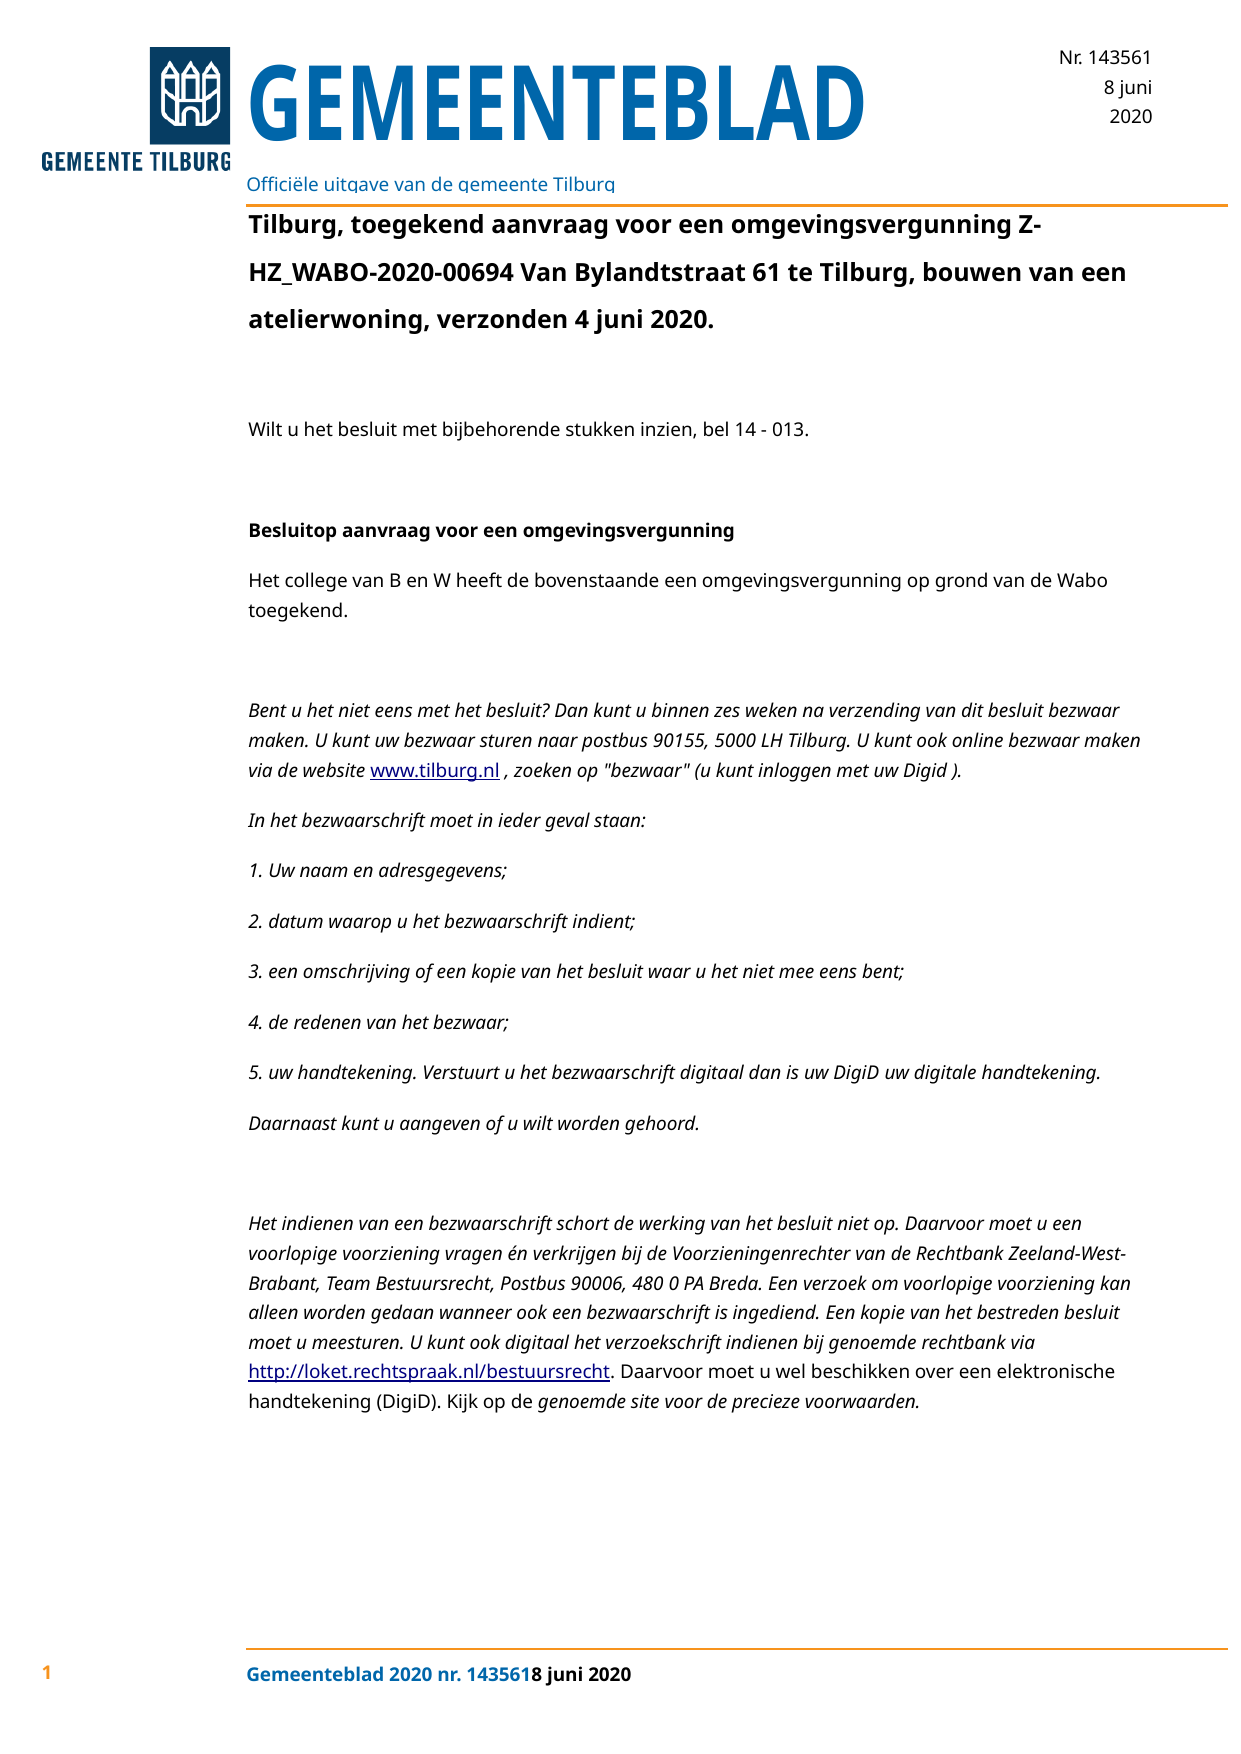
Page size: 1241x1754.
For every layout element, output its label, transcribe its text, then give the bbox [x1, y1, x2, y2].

text 1. Uw naam en adresgegevens; [248, 858, 1152, 883]
text Daarnaast kunt u aangeven of u wilt worden gehoord. [248, 1110, 1152, 1135]
text Wilt u het besluit met bijbehorende stukken inzien, bel 14 - 013. [248, 416, 1152, 442]
picture [41, 47, 231, 172]
text 3. een omschrijving of een kopie van het besluit waar u het niet mee eens bent; [248, 958, 1152, 984]
text 5. uw handtekening. Verstuurt u het bezwaarschrift digitaal dan is uw DigiD uw digitale handtekening. [248, 1059, 1152, 1085]
text Bent u het niet eens met het besluit? Dan kunt u binnen zes weken na verzending van dit besluit bezwaar maken. U kunt uw bezwaar sturen naar postbus 90155, 5000 LH Tilburg. U kunt ook online bezwaar maken via de website www.tilburg.nl , zoeken op "bezwaar" (u kunt inloggen met uw Digid ). [248, 698, 1152, 782]
text Het college van B en W heeft de bovenstaande een omgevingsvergunning op grond van de Wabo toegekend. [248, 567, 1152, 622]
text Het indienen van een bezwaarschrift schort de werking van het besluit niet op. Daarvoor moet u een voorlopige voorziening vragen én verkrijgen bij de Voorzieningenrechter van de Rechtbank Zeeland-West-Brabant, Team Bestuursrecht, Postbus 90006, 480 0 PA Breda. Een verzoek om voorlopige voorziening kan alleen worden gedaan wanneer ook een bezwaarschrift is ingediend. Een kopie van het bestreden besluit moet u meesturen. U kunt ook digitaal het verzoekschrift indienen bij genoemde rechtbank via http://loket.rechtspraak.nl/bestuursrecht. Daarvoor moet u wel beschikken over een elektronische handtekening (DigiD). Kijk op de genoemde site voor de precieze voorwaarden. [248, 1211, 1152, 1414]
text 2. datum waarop u het bezwaarschrift indient; [248, 908, 1152, 934]
text Besluitop aanvraag voor een omgevingsvergunning [248, 517, 1152, 542]
text In het bezwaarschrift moet in ieder geval staan: [248, 807, 1152, 833]
text Tilburg, toegekend aanvraag voor een omgevingsvergunning Z-HZ_WABO-2020-00694 Van Bylandtstraat 61 te Tilburg, bouwen van een atelierwoning, verzonden 4 juni 2020. [248, 207, 1152, 336]
text 4. de redenen van het bezwaar; [248, 1009, 1152, 1034]
